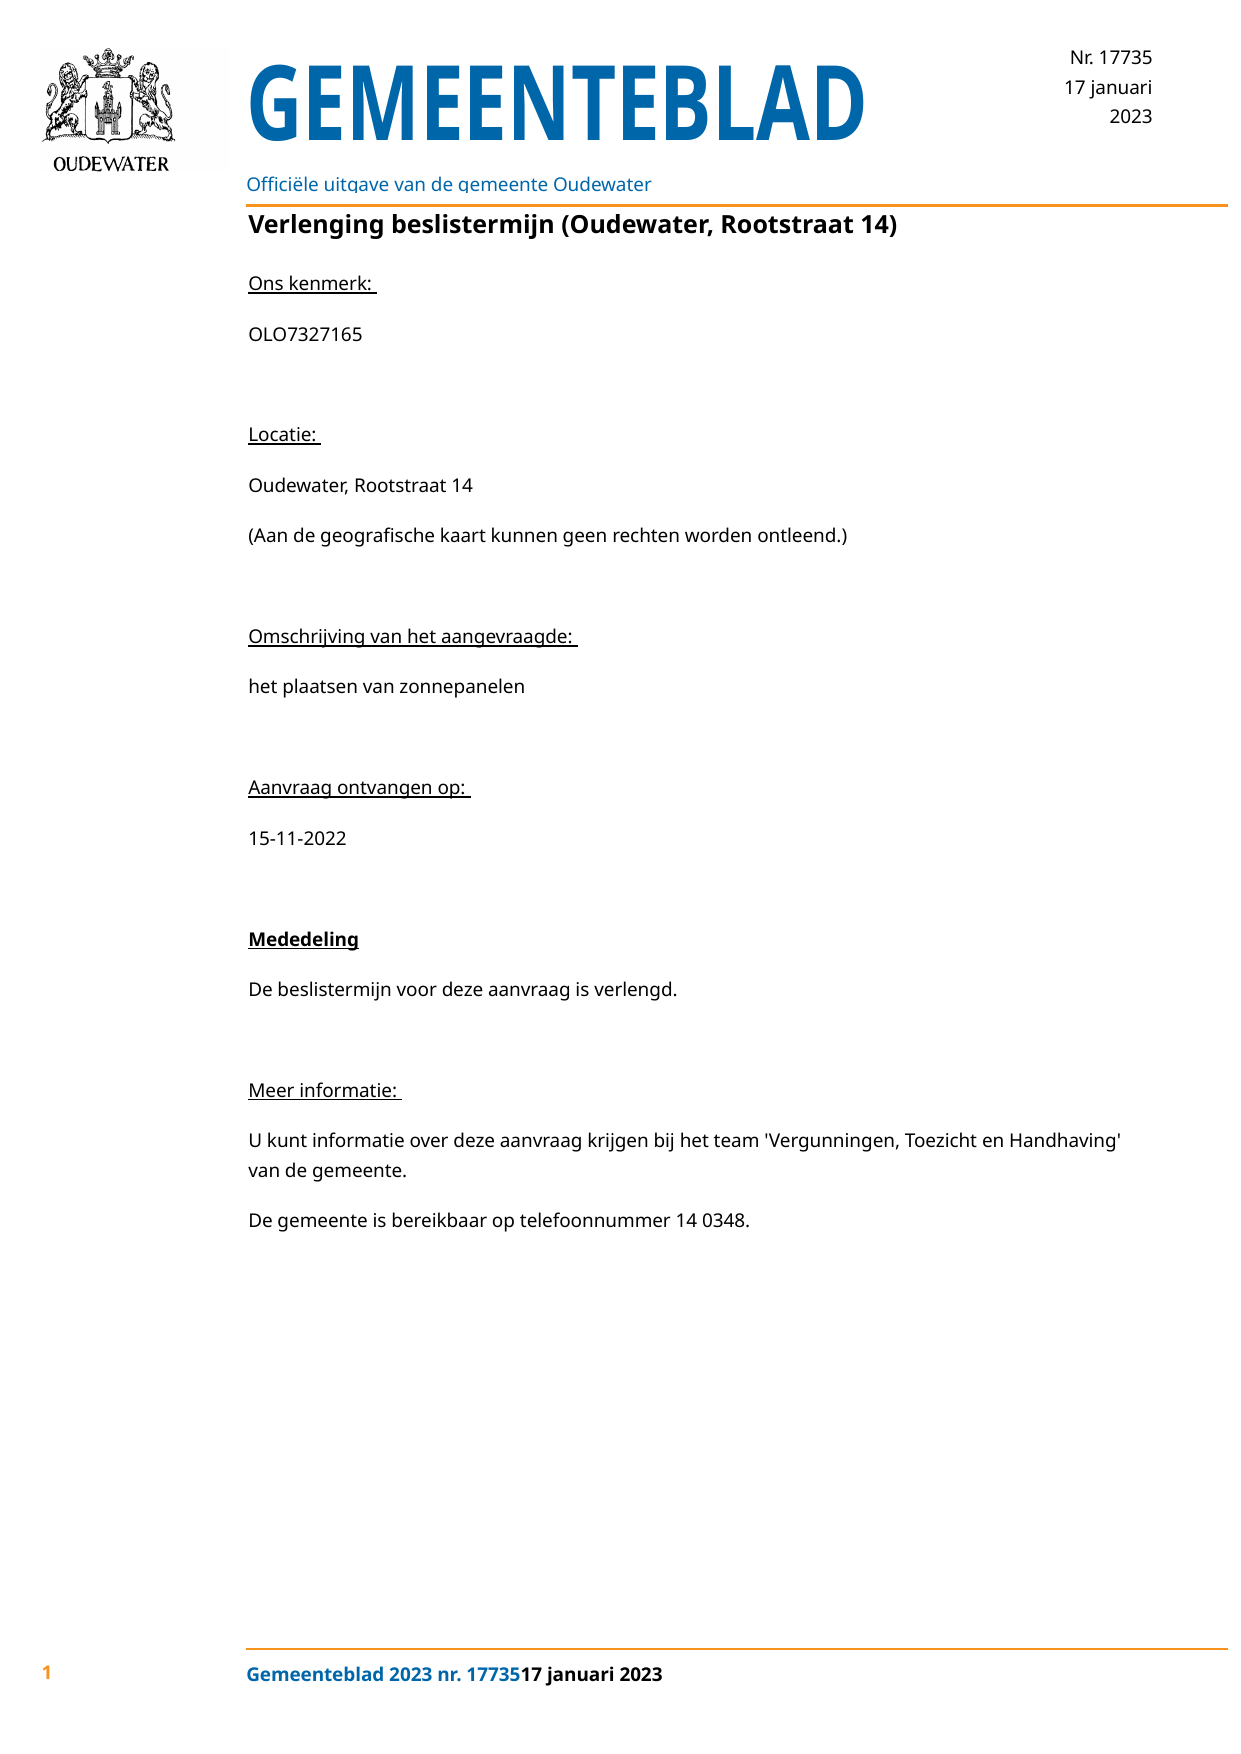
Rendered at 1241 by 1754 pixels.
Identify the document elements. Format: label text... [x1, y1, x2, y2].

text het plaatsen van zonnepanelen [248, 674, 1152, 699]
text 15-11-2022 [248, 825, 1152, 851]
text OLO7327165 [248, 321, 1152, 346]
text Oudewater, Rootstraat 14 [248, 472, 1152, 498]
text Omschrijving van het aangevraagde: [248, 623, 1152, 649]
text Verlenging beslistermijn (Oudewater, Rootstraat 14) [248, 207, 1152, 241]
text Locatie: [248, 422, 1152, 447]
text Meer informatie: [248, 1077, 1152, 1103]
text De gemeente is bereikbaar op telefoonnummer 14 0348. [248, 1207, 1152, 1233]
text U kunt informatie over deze aanvraag krijgen bij het team 'Vergunningen, Toezicht en Handhaving' van de gemeente. [248, 1127, 1152, 1183]
text (Aan de geografische kaart kunnen geen rechten worden ontleend.) [248, 522, 1152, 548]
picture [41, 47, 231, 172]
text De beslistermijn voor deze aanvraag is verlengd. [248, 976, 1152, 1002]
text Mededeling [248, 926, 1152, 951]
text Ons kenmerk: [248, 270, 1152, 296]
text Aanvraag ontvangen op: [248, 774, 1152, 800]
